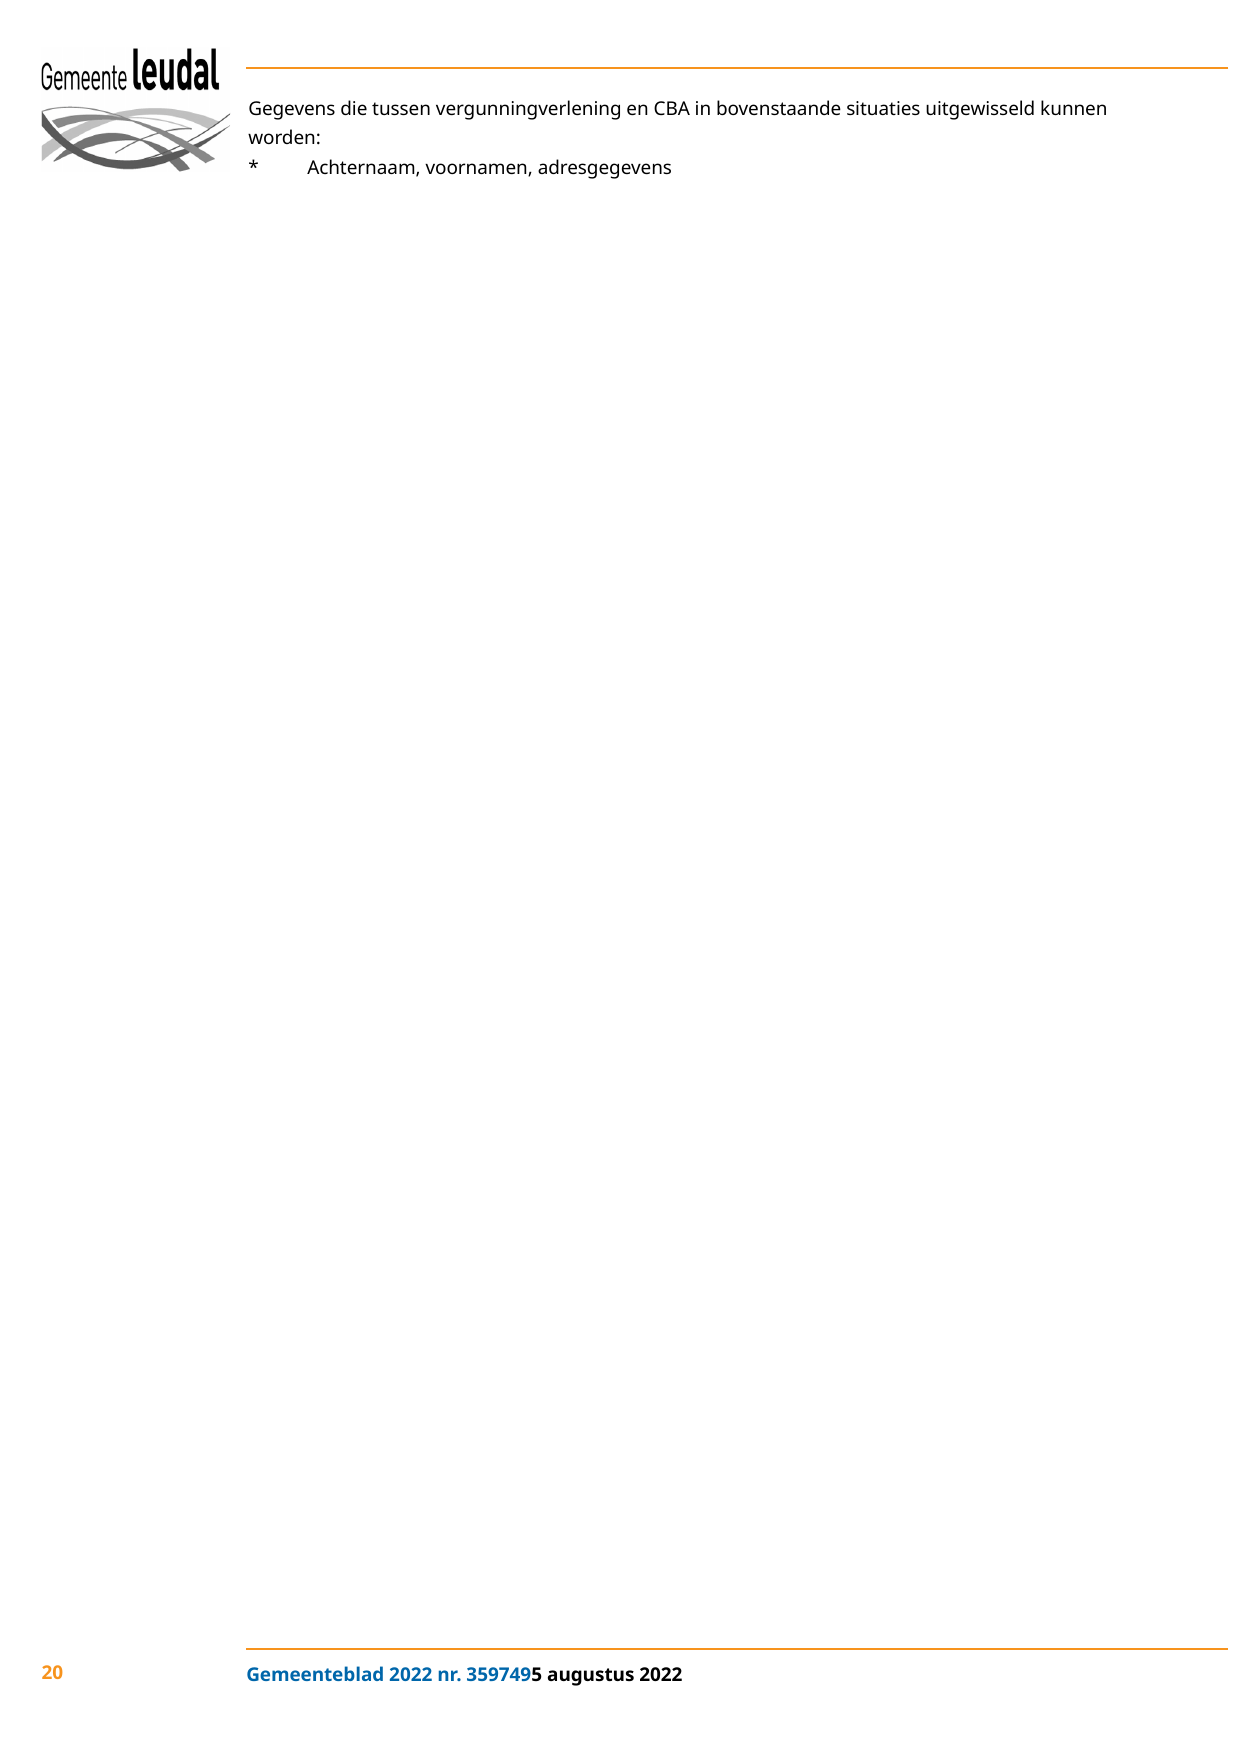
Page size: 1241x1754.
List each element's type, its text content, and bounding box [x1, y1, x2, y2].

picture [41, 47, 231, 172]
text Gegevens die tussen vergunningverlening en CBA in bovenstaande situaties uitgewisseld kunnen worden: [248, 95, 1152, 150]
list Achternaam, voornamen, adresgegevens [248, 154, 1152, 180]
